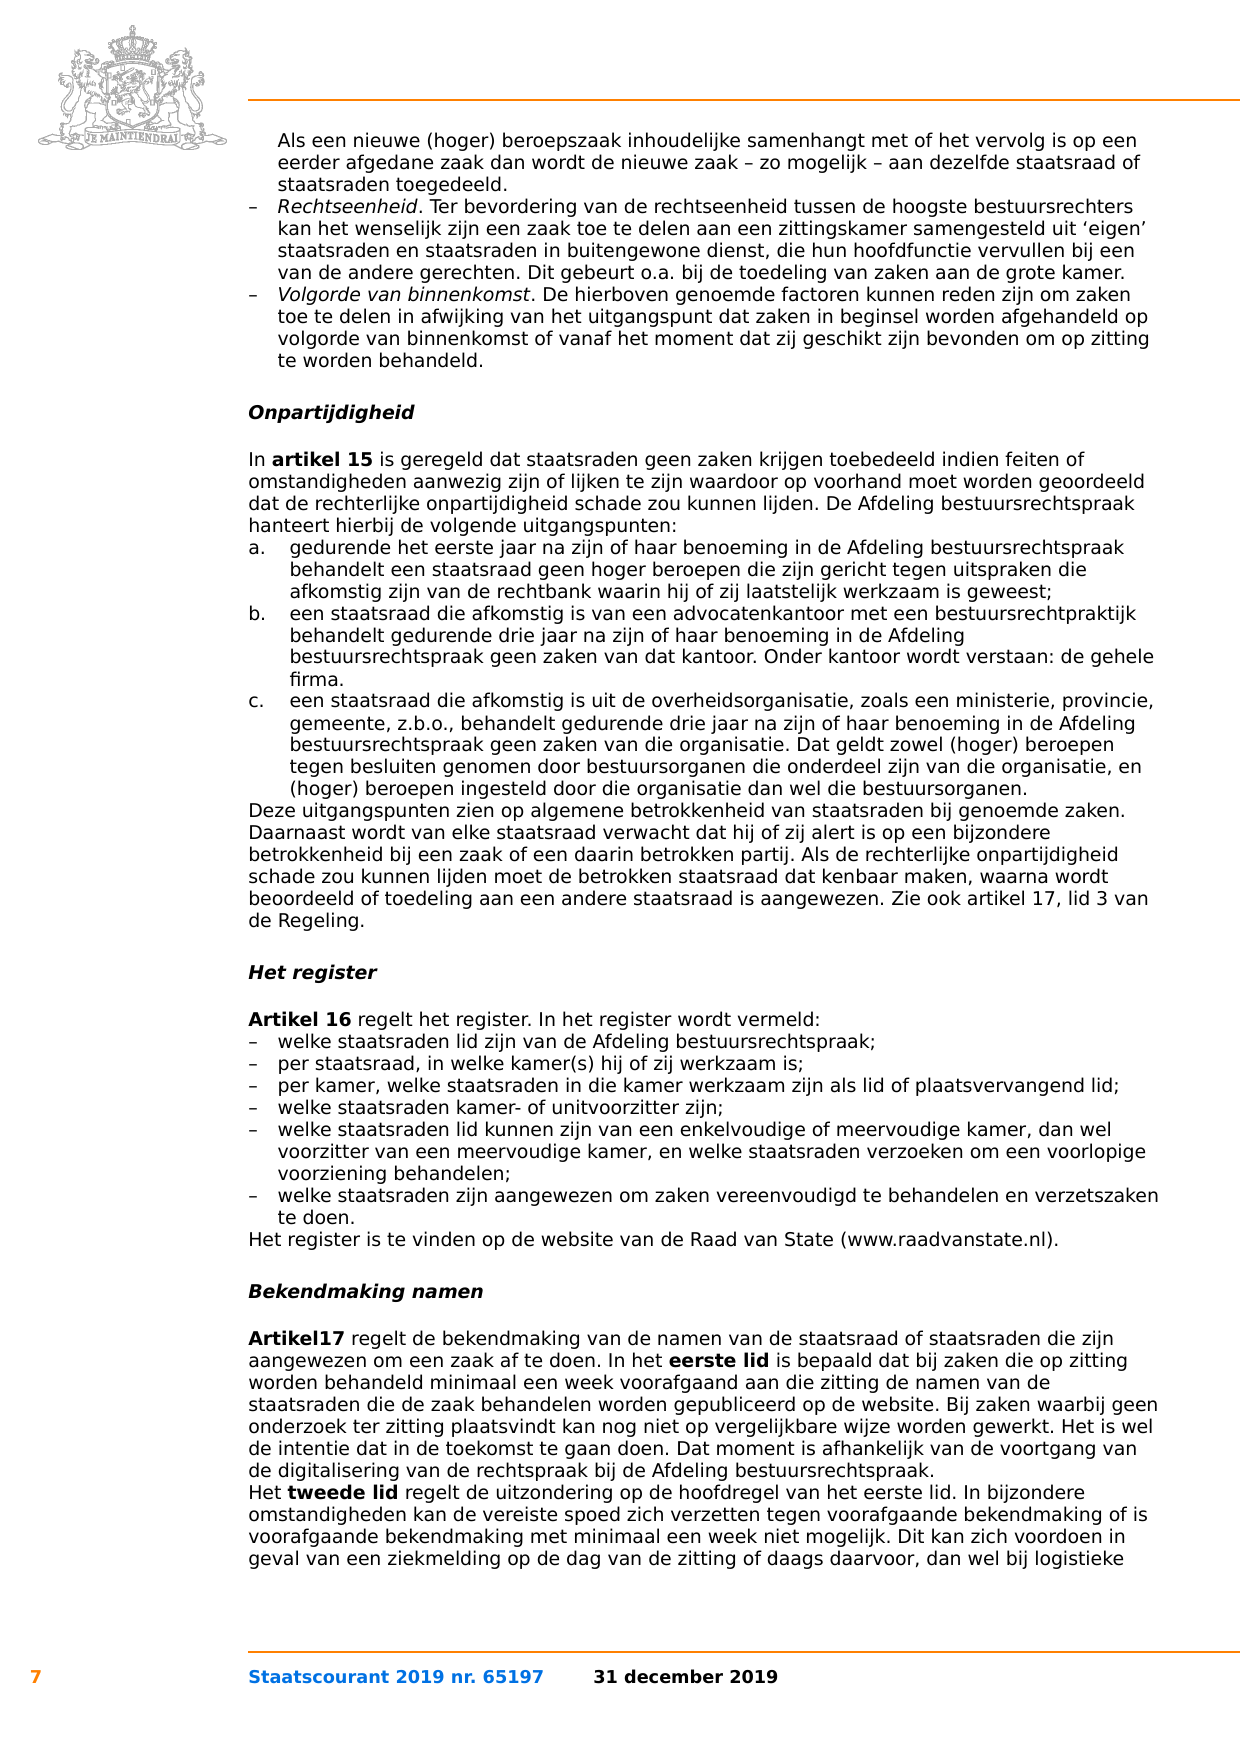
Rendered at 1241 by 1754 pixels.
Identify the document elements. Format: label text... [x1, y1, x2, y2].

text In artikel 15 is geregeld dat staatsraden geen zaken krijgen toebedeeld indien feiten of omstandigheden aanwezig zijn of lijken te zijn waardoor op voorhand moet worden geoordeeld dat de rechterlijke onpartijdigheid schade zou kunnen lijden. De Afdeling bestuursrechtspraak hanteert hierbij de volgende uitgangspunten: [248, 449, 1163, 537]
text Het tweede lid regelt de uitzondering op de hoofdregel van het eerste lid. In bijzondere omstandigheden kan de vereiste spoed zich verzetten tegen voorafgaande bekendmaking of is voorafgaande bekendmaking met minimaal een week niet mogelijk. Dit kan zich voordoen in geval van een ziekmelding op de dag van de zitting of daags daarvoor, dan wel bij logistieke [248, 1482, 1163, 1570]
text – welke staatsraden lid kunnen zijn van een enkelvoudige of meervoudige kamer, dan wel voorzitter van een meervoudige kamer, en welke staatsraden verzoeken om een voorlopige voorziening behandelen; [248, 1119, 1163, 1185]
text c. een staatsraad die afkomstig is uit de overheidsorganisatie, zoals een ministerie, provincie, gemeente, z.b.o., behandelt gedurende drie jaar na zijn of haar benoeming in de Afdeling bestuursrechtspraak geen zaken van die organisatie. Dat geldt zowel (hoger) beroepen tegen besluiten genomen door bestuursorganen die onderdeel zijn van die organisatie, en (hoger) beroepen ingesteld door die organisatie dan wel die bestuursorganen. [248, 690, 1163, 800]
text – welke staatsraden zijn aangewezen om zaken vereenvoudigd te behandelen en verzetszaken te doen. [248, 1185, 1163, 1229]
text – welke staatsraden kamer- of unitvoorzitter zijn; [248, 1097, 1163, 1119]
subtitle Bekendmaking namen [248, 1281, 1163, 1303]
text Het register is te vinden op de website van de Raad van State (www.raadvanstate.nl). [248, 1229, 1163, 1251]
text Artikel17 regelt de bekendmaking van de namen van de staatsraad of staatsraden die zijn aangewezen om een zaak af te doen. In het eerste lid is bepaald dat bij zaken die op zitting worden behandeld minimaal een week voorafgaand aan die zitting de namen van de staatsraden die de zaak behandelen worden gepubliceerd op de website. Bij zaken waarbij geen onderzoek ter zitting plaatsvindt kan nog niet op vergelijkbare wijze worden gewerkt. Het is wel de intentie dat in de toekomst te gaan doen. Dat moment is afhankelijk van de voortgang van de digitalisering van de rechtspraak bij de Afdeling bestuursrechtspraak. [248, 1328, 1163, 1482]
text – per kamer, welke staatsraden in die kamer werkzaam zijn als lid of plaatsvervangend lid; [248, 1075, 1163, 1097]
subtitle Onpartijdigheid [248, 402, 1163, 424]
text a. gedurende het eerste jaar na zijn of haar benoeming in de Afdeling bestuursrechtspraak behandelt een staatsraad geen hoger beroepen die zijn gericht tegen uitspraken die afkomstig zijn van de rechtbank waarin hij of zij laatstelijk werkzaam is geweest; [248, 537, 1163, 602]
text Als een nieuwe (hoger) beroepszaak inhoudelijke samenhangt met of het vervolg is op een eerder afgedane zaak dan wordt de nieuwe zaak – zo mogelijk – aan dezelfde staatsraad of staatsraden toegedeeld. [248, 130, 1163, 196]
text Artikel 16 regelt het register. In het register wordt vermeld: [248, 1009, 1163, 1031]
picture [38, 25, 227, 150]
text – welke staatsraden lid zijn van de Afdeling bestuursrechtspraak; [248, 1031, 1163, 1053]
text – per staatsraad, in welke kamer(s) hij of zij werkzaam is; [248, 1053, 1163, 1075]
text – Volgorde van binnenkomst. De hierboven genoemde factoren kunnen reden zijn om zaken toe te delen in afwijking van het uitgangspunt dat zaken in beginsel worden afgehandeld op volgorde van binnenkomst of vanaf het moment dat zij geschikt zijn bevonden om op zitting te worden behandeld. [248, 284, 1163, 372]
subtitle Het register [248, 962, 1163, 984]
text b. een staatsraad die afkomstig is van een advocatenkantoor met een bestuursrechtpraktijk behandelt gedurende drie jaar na zijn of haar benoeming in de Afdeling bestuursrechtspraak geen zaken van dat kantoor. Onder kantoor wordt verstaan: de gehele firma. [248, 602, 1163, 690]
text Deze uitgangspunten zien op algemene betrokkenheid van staatsraden bij genoemde zaken. Daarnaast wordt van elke staatsraad verwacht dat hij of zij alert is op een bijzondere betrokkenheid bij een zaak of een daarin betrokken partij. Als de rechterlijke onpartijdigheid schade zou kunnen lijden moet de betrokken staatsraad dat kenbaar maken, waarna wordt beoordeeld of toedeling aan een andere staatsraad is aangewezen. Zie ook artikel 17, lid 3 van de Regeling. [248, 800, 1163, 932]
text – Rechtseenheid. Ter bevordering van de rechtseenheid tussen de hoogste bestuursrechters kan het wenselijk zijn een zaak toe te delen aan een zittingskamer samengesteld uit ‘eigen’ staatsraden en staatsraden in buitengewone dienst, die hun hoofdfunctie vervullen bij een van de andere gerechten. Dit gebeurt o.a. bij de toedeling van zaken aan de grote kamer. [248, 196, 1163, 284]
